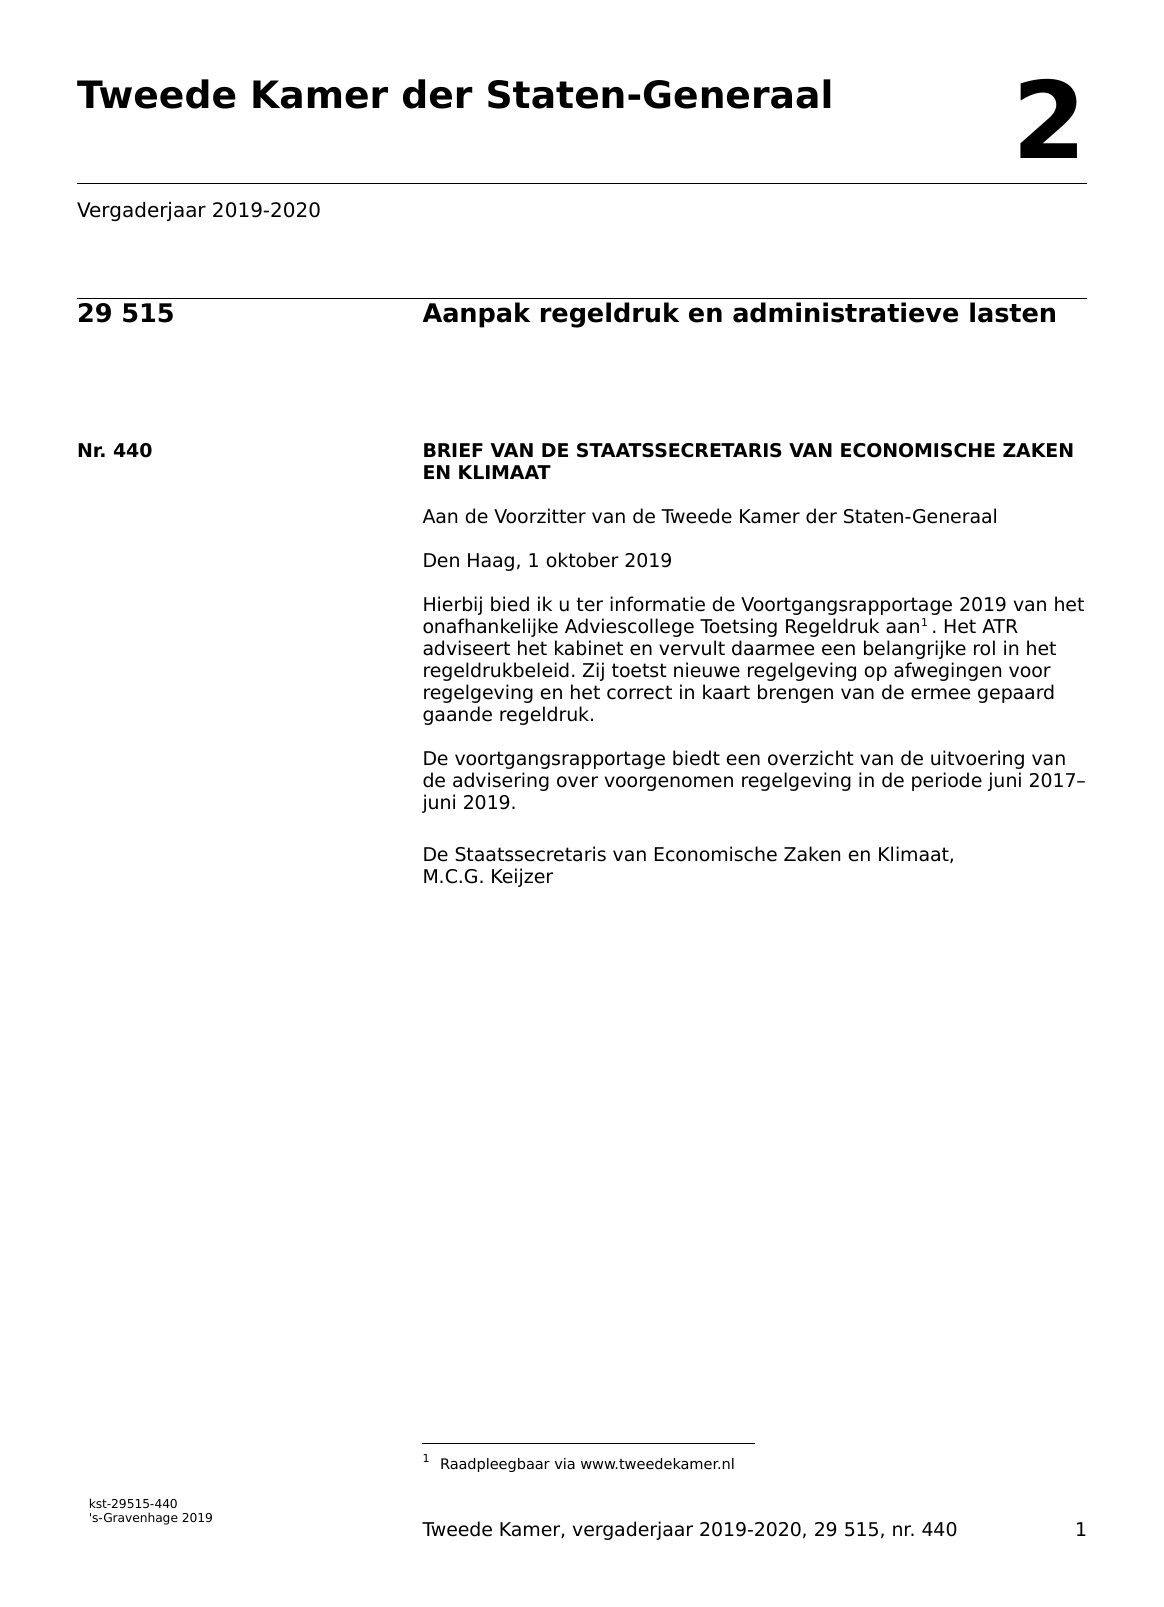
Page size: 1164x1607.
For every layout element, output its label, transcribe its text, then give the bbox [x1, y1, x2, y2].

text Den Haag, 1 oktober 2019 [422, 550, 1087, 572]
table_cell Vergaderjaar 2019-2020 [77, 184, 1087, 298]
text De voortgangsrapportage biedt een overzicht van de uitvoering van de advisering over voorgenomen regelgeving in de periode juni 2017–juni 2019. [422, 748, 1087, 814]
table_header Tweede Kamer der Staten-Generaal [77, 59, 886, 183]
subtitle 29 515 Aanpak regeldruk en administratieve lasten [77, 299, 1087, 329]
text 's-Gravenhage 2019 [88, 1511, 323, 1525]
text De Staatssecretaris van Economische Zaken en Klimaat, M.C.G. Keijzer [422, 844, 1087, 888]
subtitle Nr. 440 BRIEF VAN DE STAATSSECRETARIS VAN ECONOMISCHE ZAKEN EN KLIMAAT [77, 440, 1087, 484]
text Aan de Voorzitter van de Tweede Kamer der Staten-Generaal [422, 506, 1087, 528]
text Raadpleegbaar via www.tweedekamer.nl [422, 1452, 1087, 1474]
table_header 2 [886, 59, 1087, 183]
text Hierbij bied ik u ter informatie de Voortgangsrapportage 2019 van het onafhankelijke Adviescollege Toetsing Regeldruk aan. Het ATR adviseert het kabinet en vervult daarmee een belangrijke rol in het regeldrukbeleid. Zij toetst nieuwe regelgeving op afwegingen voor regelgeving en het correct in kaart brengen van de ermee gepaard gaande regeldruk. [422, 594, 1087, 726]
text kst-29515-440 [88, 1497, 323, 1511]
